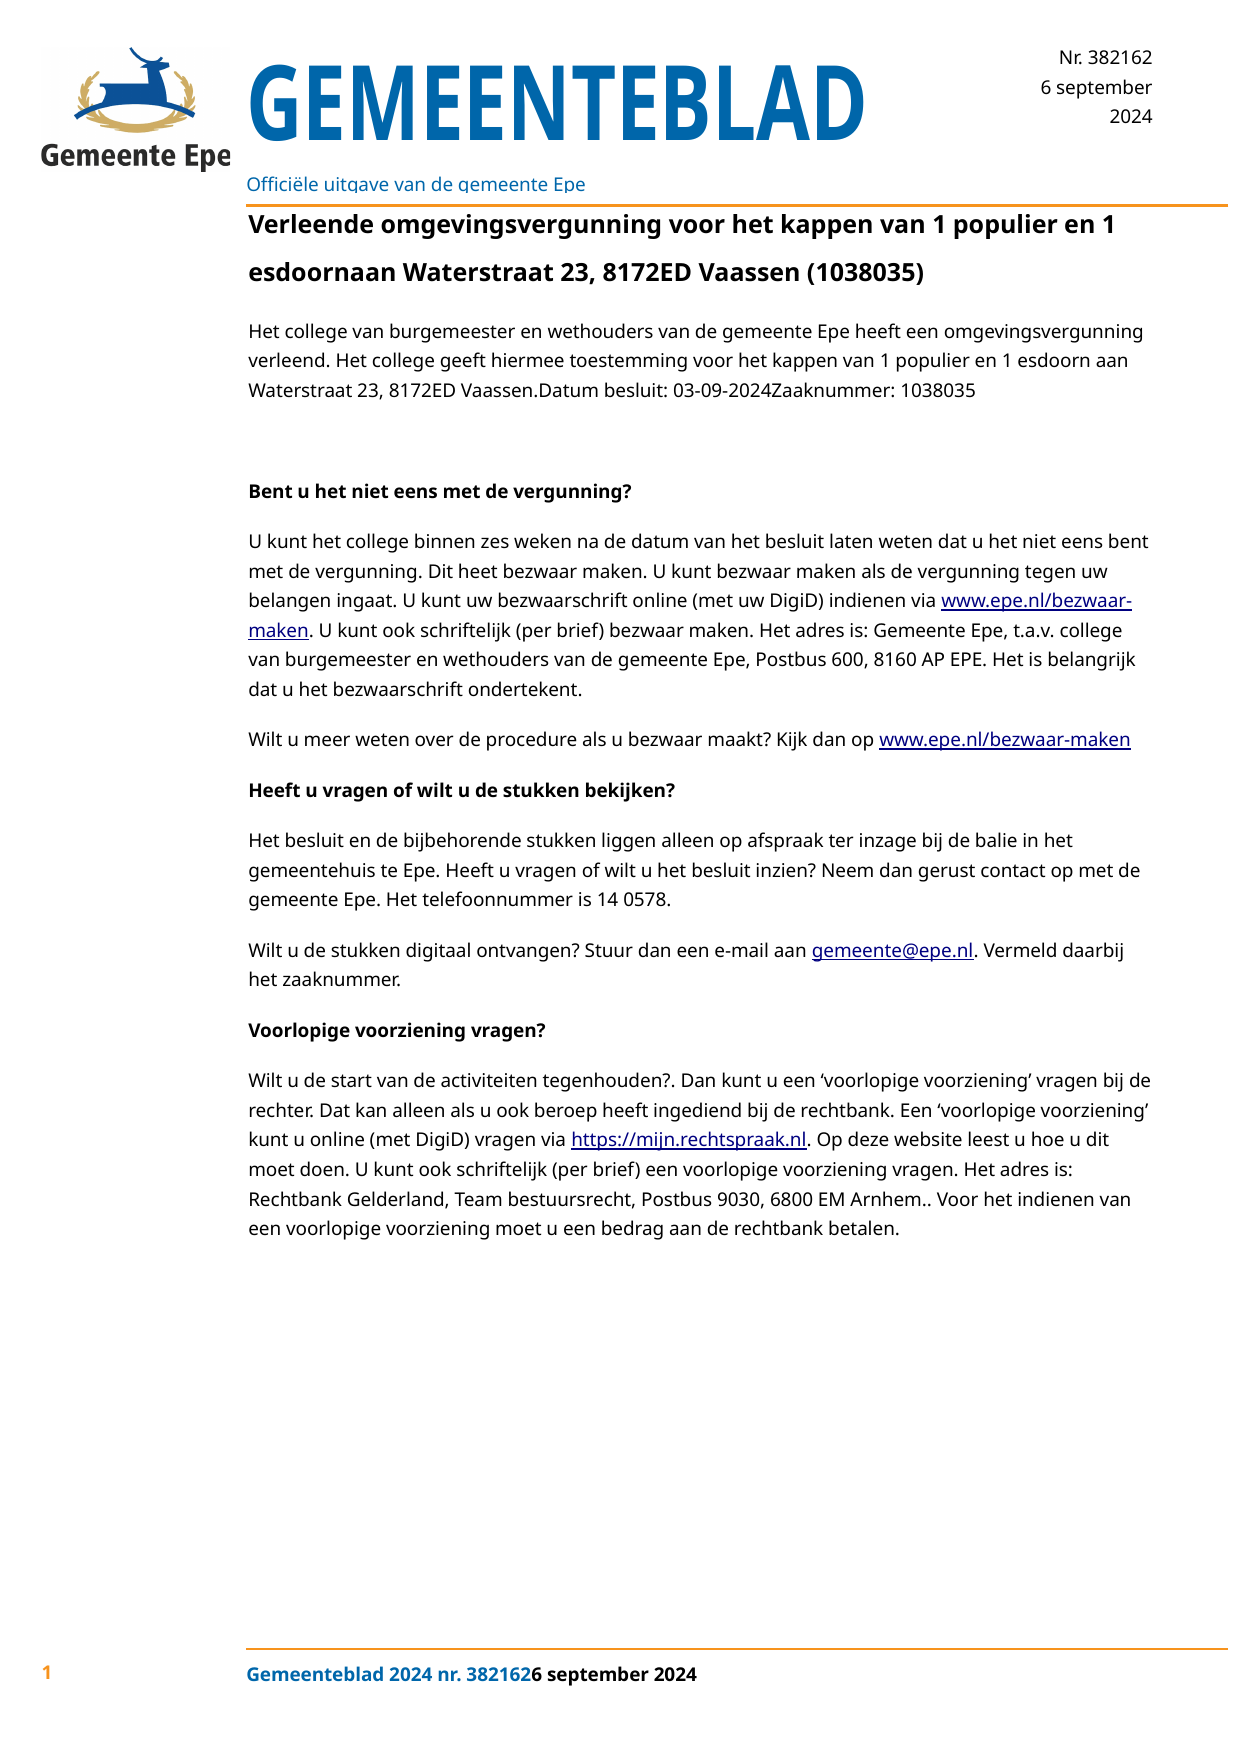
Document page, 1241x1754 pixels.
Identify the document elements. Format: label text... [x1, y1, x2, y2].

text Het besluit en de bijbehorende stukken liggen alleen op afspraak ter inzage bij de balie in het gemeentehuis te Epe. Heeft u vragen of wilt u het besluit inzien? Neem dan gerust contact op met de gemeente Epe. Het telefoonnummer is 14 0578. [248, 827, 1152, 912]
picture [41, 47, 231, 172]
text Wilt u de start van de activiteiten tegenhouden?. Dan kunt u een ‘voorlopige voorziening’ vragen bij de rechter. Dat kan alleen als u ook beroep heeft ingediend bij de rechtbank. Een ‘voorlopige voorziening’ kunt u online (met DigiD) vragen via https://mijn.rechtspraak.nl. Op deze website leest u hoe u dit moet doen. U kunt ook schriftelijk (per brief) een voorlopige voorziening vragen. Het adres is: Rechtbank Gelderland, Team bestuursrecht, Postbus 9030, 6800 EM Arnhem.. Voor het indienen van een voorlopige voorziening moet u een bedrag aan de rechtbank betalen. [248, 1067, 1152, 1241]
text Wilt u meer weten over de procedure als u bezwaar maakt? Kijk dan op www.epe.nl/bezwaar-maken [248, 727, 1152, 752]
text Het college van burgemeester en wethouders van de gemeente Epe heeft een omgevingsvergunning verleend. Het college geeft hiermee toestemming voor het kappen van 1 populier en 1 esdoorn aan Waterstraat 23, 8172ED Vaassen.Datum besluit: 03-09-2024Zaaknummer: 1038035 [248, 318, 1152, 403]
text Bent u het niet eens met de vergunning? [248, 478, 1152, 504]
text Voorlopige voorziening vragen? [248, 1017, 1152, 1043]
text U kunt het college binnen zes weken na de datum van het besluit laten weten dat u het niet eens bent met de vergunning. Dit heet bezwaar maken. U kunt bezwaar maken als de vergunning tegen uw belangen ingaat. U kunt uw bezwaarschrift online (met uw DigiD) indienen via www.epe.nl/bezwaar-maken. U kunt ook schriftelijk (per brief) bezwaar maken. Het adres is: Gemeente Epe, t.a.v. college van burgemeester en wethouders van de gemeente Epe, Postbus 600, 8160 AP EPE. Het is belangrijk dat u het bezwaarschrift ondertekent. [248, 528, 1152, 702]
text Verleende omgevingsvergunning voor het kappen van 1 populier en 1 esdoornaan Waterstraat 23, 8172ED Vaassen (1038035) [248, 207, 1152, 288]
text Heeft u vragen of wilt u de stukken bekijken? [248, 777, 1152, 803]
text Wilt u de stukken digitaal ontvangen? Stuur dan een e-mail aan gemeente@epe.nl. Vermeld daarbij het zaaknummer. [248, 937, 1152, 992]
